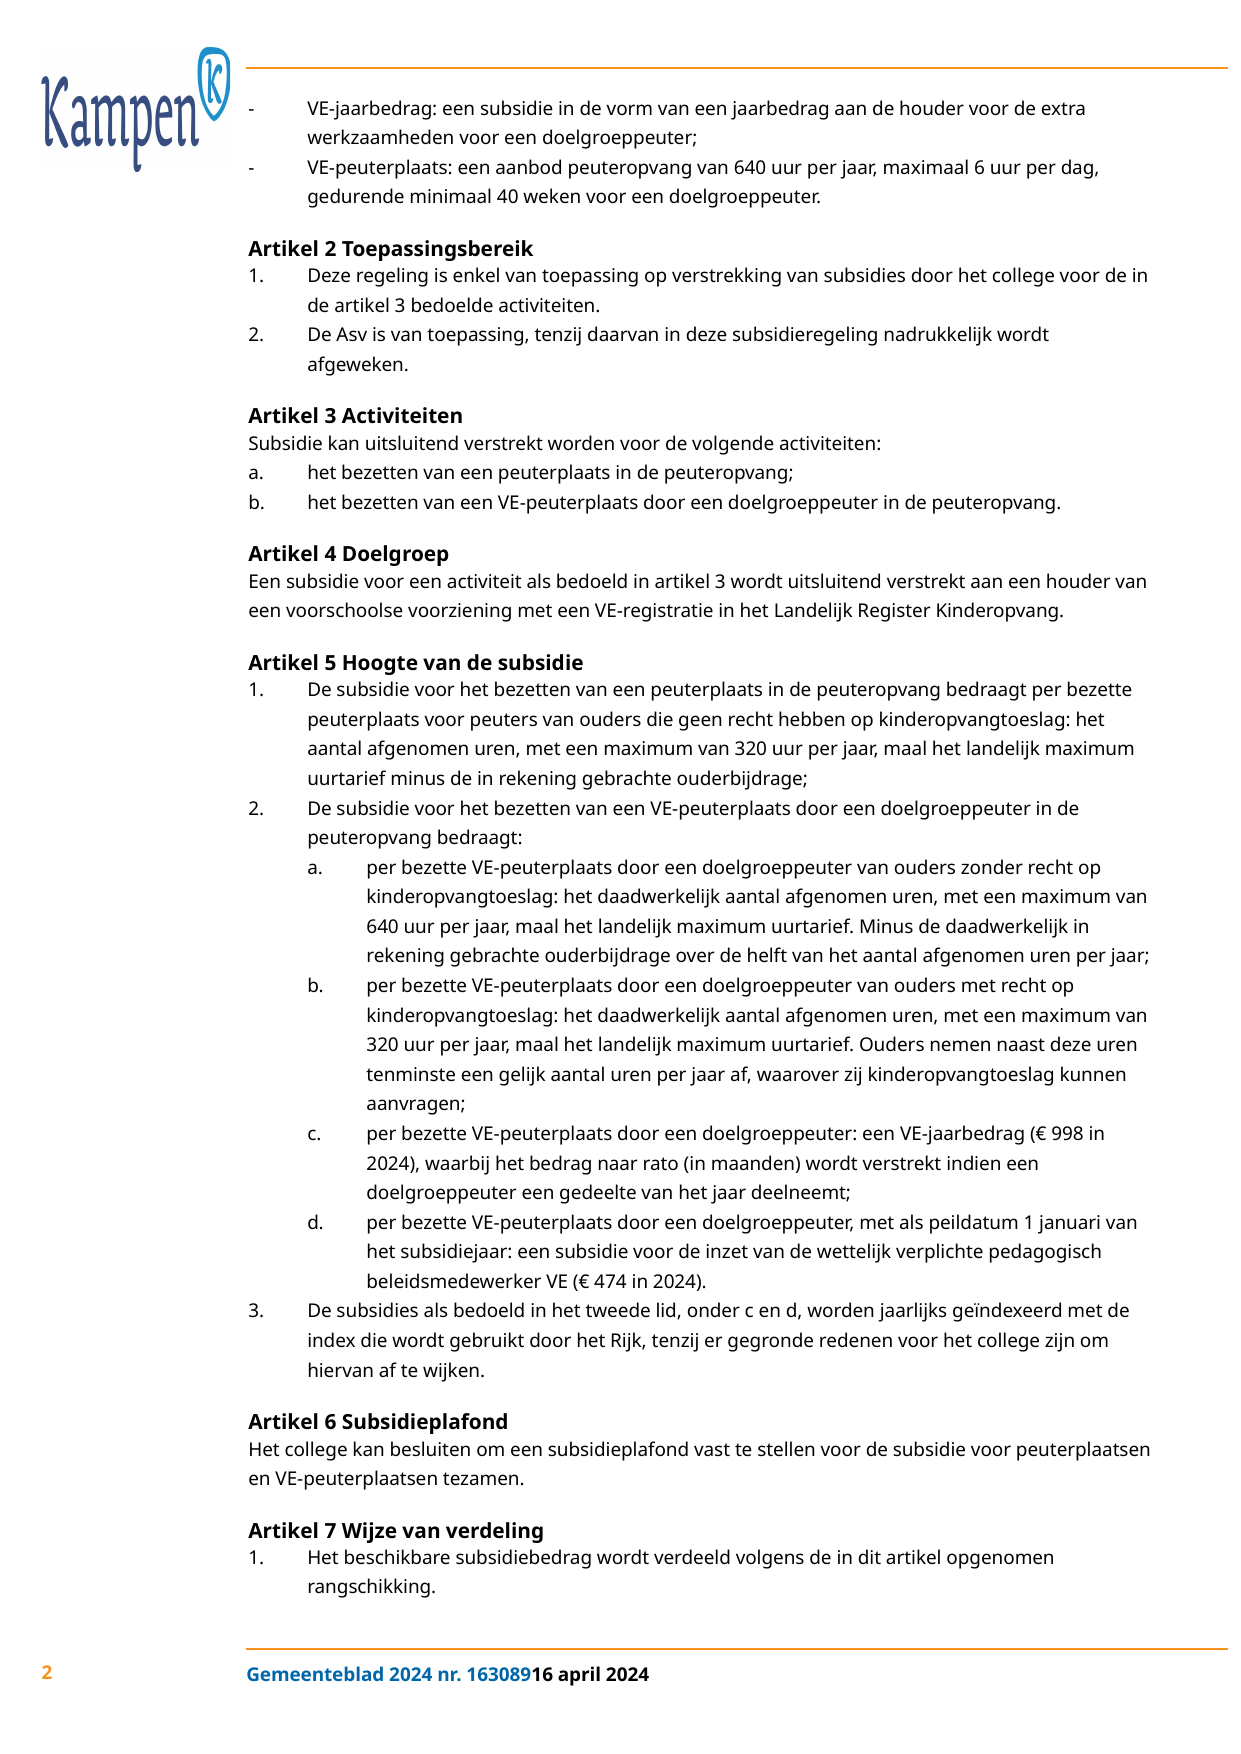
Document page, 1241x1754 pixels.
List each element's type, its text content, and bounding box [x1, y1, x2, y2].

text Het college kan besluiten om een subsidieplafond vast te stellen voor de subsidie voor peuterplaatsen en VE-peuterplaatsen tezamen. [248, 1436, 1152, 1491]
list De subsidies als bedoeld in het tweede lid, onder c en d, worden jaarlijks geïndexeerd met de index die wordt gebruikt door het Rijk, tenzij er gegronde redenen voor het college zijn om hiervan af te wijken. [248, 1298, 1152, 1383]
picture [41, 47, 231, 172]
text Artikel 3 Activiteiten [248, 402, 1152, 430]
text Artikel 5 Hoogte van de subsidie [248, 648, 1152, 676]
list het bezetten van een VE-peuterplaats door een doelgroeppeuter in de peuteropvang. [248, 489, 1152, 515]
list VE-jaarbedrag: een subsidie in de vorm van een jaarbedrag aan de houder voor de extra werkzaamheden voor een doelgroeppeuter; [248, 95, 1152, 150]
text Artikel 2 Toepassingsbereik [248, 234, 1152, 262]
list De subsidie voor het bezetten van een VE-peuterplaats door een doelgroeppeuter in de peuteropvang bedraagt: [248, 795, 1152, 850]
text Subsidie kan uitsluitend verstrekt worden voor de volgende activiteiten: [248, 430, 1152, 456]
list per bezette VE-peuterplaats door een doelgroeppeuter van ouders met recht op kinderopvangtoeslag: het daadwerkelijk aantal afgenomen uren, met een maximum van 320 uur per jaar, maal het landelijk maximum uurtarief. Ouders nemen naast deze uren tenminste een gelijk aantal uren per jaar af, waarover zij kinderopvangtoeslag kunnen aanvragen; [307, 972, 1152, 1116]
list VE-peuterplaats: een aanbod peuteropvang van 640 uur per jaar, maximaal 6 uur per dag, gedurende minimaal 40 weken voor een doelgroeppeuter. [248, 154, 1152, 209]
list De Asv is van toepassing, tenzij daarvan in deze subsidieregeling nadrukkelijk wordt afgeweken. [248, 322, 1152, 377]
text Artikel 6 Subsidieplafond [248, 1407, 1152, 1436]
list per bezette VE-peuterplaats door een doelgroeppeuter van ouders zonder recht op kinderopvangtoeslag: het daadwerkelijk aantal afgenomen uren, met een maximum van 640 uur per jaar, maal het landelijk maximum uurtarief. Minus de daadwerkelijk in rekening gebrachte ouderbijdrage over de helft van het aantal afgenomen uren per jaar; [307, 854, 1152, 968]
list per bezette VE-peuterplaats door een doelgroeppeuter: een VE-jaarbedrag (€ 998 in 2024), waarbij het bedrag naar rato (in maanden) wordt verstrekt indien een doelgroeppeuter een gedeelte van het jaar deelneemt; [307, 1120, 1152, 1205]
list per bezette VE-peuterplaats door een doelgroeppeuter, met als peildatum 1 januari van het subsidiejaar: een subsidie voor de inzet van de wettelijk verplichte pedagogisch beleidsmedewerker VE (€ 474 in 2024). [307, 1209, 1152, 1294]
list De subsidie voor het bezetten van een peuterplaats in de peuteropvang bedraagt per bezette peuterplaats voor peuters van ouders die geen recht hebben op kinderopvangtoeslag: het aantal afgenomen uren, met een maximum van 320 uur per jaar, maal het landelijk maximum uurtarief minus de in rekening gebrachte ouderbijdrage; [248, 676, 1152, 791]
text Artikel 7 Wijze van verdeling [248, 1516, 1152, 1544]
text Een subsidie voor een activiteit als bedoeld in artikel 3 wordt uitsluitend verstrekt aan een houder van een voorschoolse voorziening met een VE-registratie in het Landelijk Register Kinderopvang. [248, 568, 1152, 623]
text Artikel 4 Doelgroep [248, 539, 1152, 568]
list het bezetten van een peuterplaats in de peuteropvang; [248, 459, 1152, 485]
list Het beschikbare subsidiebedrag wordt verdeeld volgens de in dit artikel opgenomen rangschikking. [248, 1544, 1152, 1599]
list Deze regeling is enkel van toepassing op verstrekking van subsidies door het college voor de in de artikel 3 bedoelde activiteiten. [248, 262, 1152, 318]
